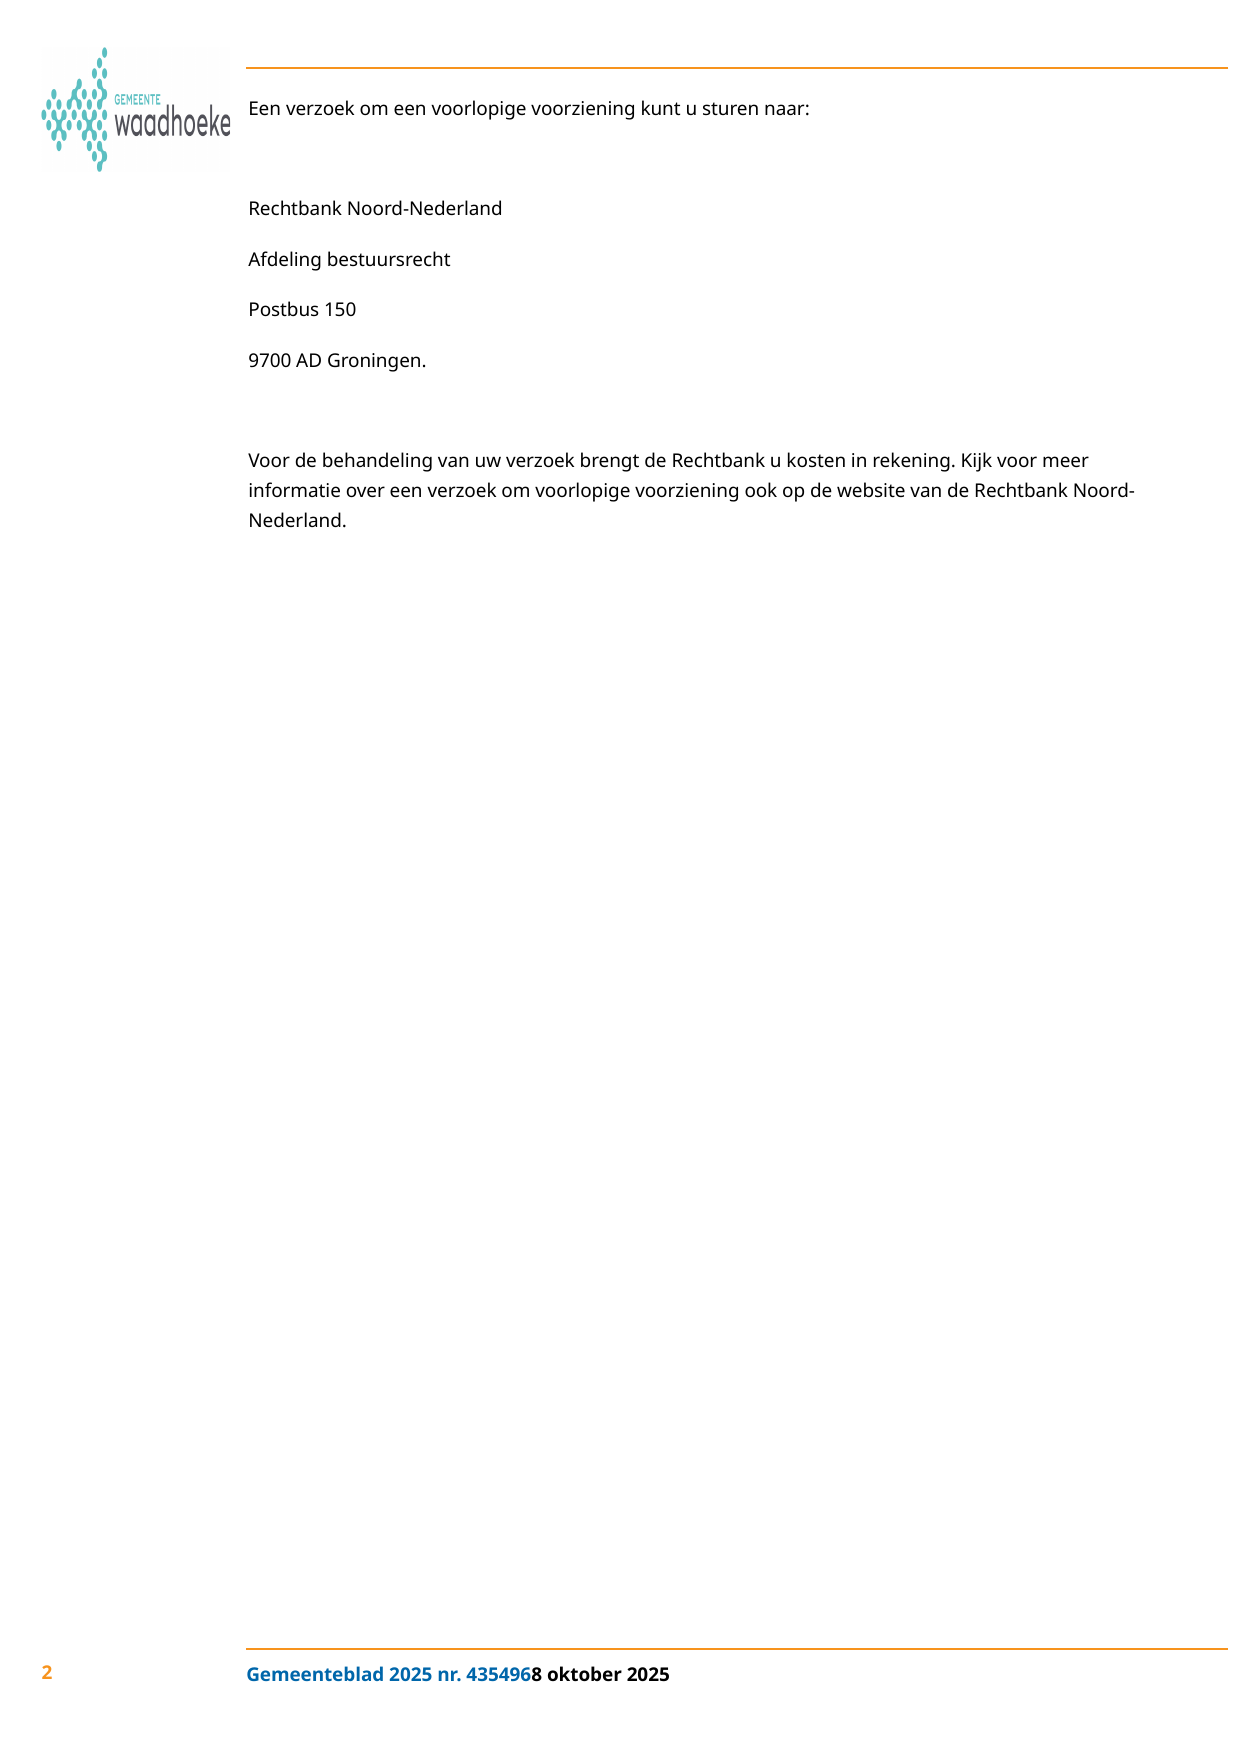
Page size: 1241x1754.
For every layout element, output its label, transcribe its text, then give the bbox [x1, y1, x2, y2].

text Postbus 150 [248, 296, 1152, 322]
text Afdeling bestuursrecht [248, 246, 1152, 272]
text Voor de behandeling van uw verzoek brengt de Rechtbank u kosten in rekening. Kijk voor meer informatie over een verzoek om voorlopige voorziening ook op de website van de Rechtbank Noord-Nederland. [248, 448, 1152, 533]
picture [41, 47, 231, 172]
text Rechtbank Noord-Nederland [248, 196, 1152, 221]
text 9700 AD Groningen. [248, 347, 1152, 373]
text Een verzoek om een voorlopige voorziening kunt u sturen naar: [248, 95, 1152, 121]
